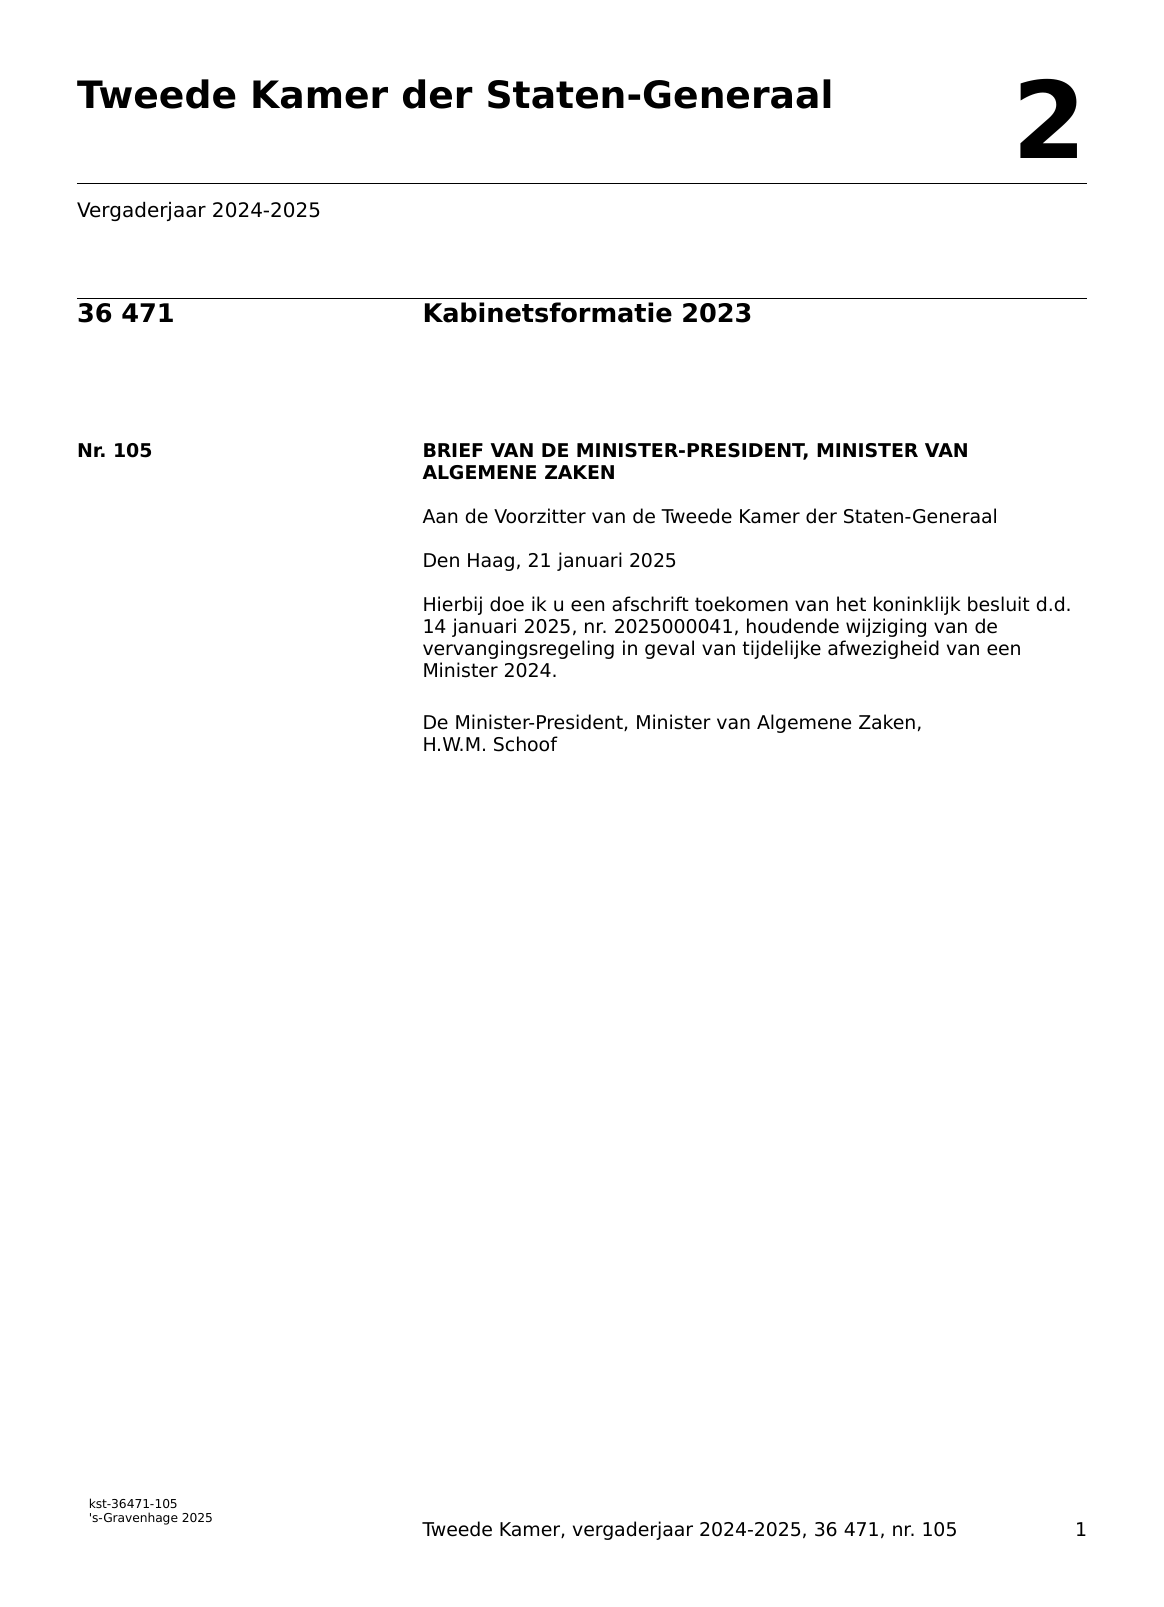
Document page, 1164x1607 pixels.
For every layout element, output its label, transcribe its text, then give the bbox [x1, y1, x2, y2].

subtitle Nr. 105 BRIEF VAN DE MINISTER-PRESIDENT, MINISTER VAN ALGEMENE ZAKEN [77, 440, 1087, 484]
text De Minister-President, Minister van Algemene Zaken, H.W.M. Schoof [422, 712, 1087, 756]
text Aan de Voorzitter van de Tweede Kamer der Staten-Generaal [422, 506, 1087, 528]
table_cell Vergaderjaar 2024-2025 [77, 184, 1087, 298]
table_header 2 [886, 59, 1087, 183]
text Den Haag, 21 januari 2025 [422, 550, 1087, 572]
subtitle 36 471 Kabinetsformatie 2023 [77, 299, 1087, 329]
text 's-Gravenhage 2025 [88, 1511, 323, 1525]
text Hierbij doe ik u een afschrift toekomen van het koninklijk besluit d.d. 14 januari 2025, nr. 2025000041, houdende wijziging van de vervangingsregeling in geval van tijdelijke afwezigheid van een Minister 2024. [422, 594, 1087, 682]
text kst-36471-105 [88, 1497, 323, 1511]
table_header Tweede Kamer der Staten-Generaal [77, 59, 886, 183]
